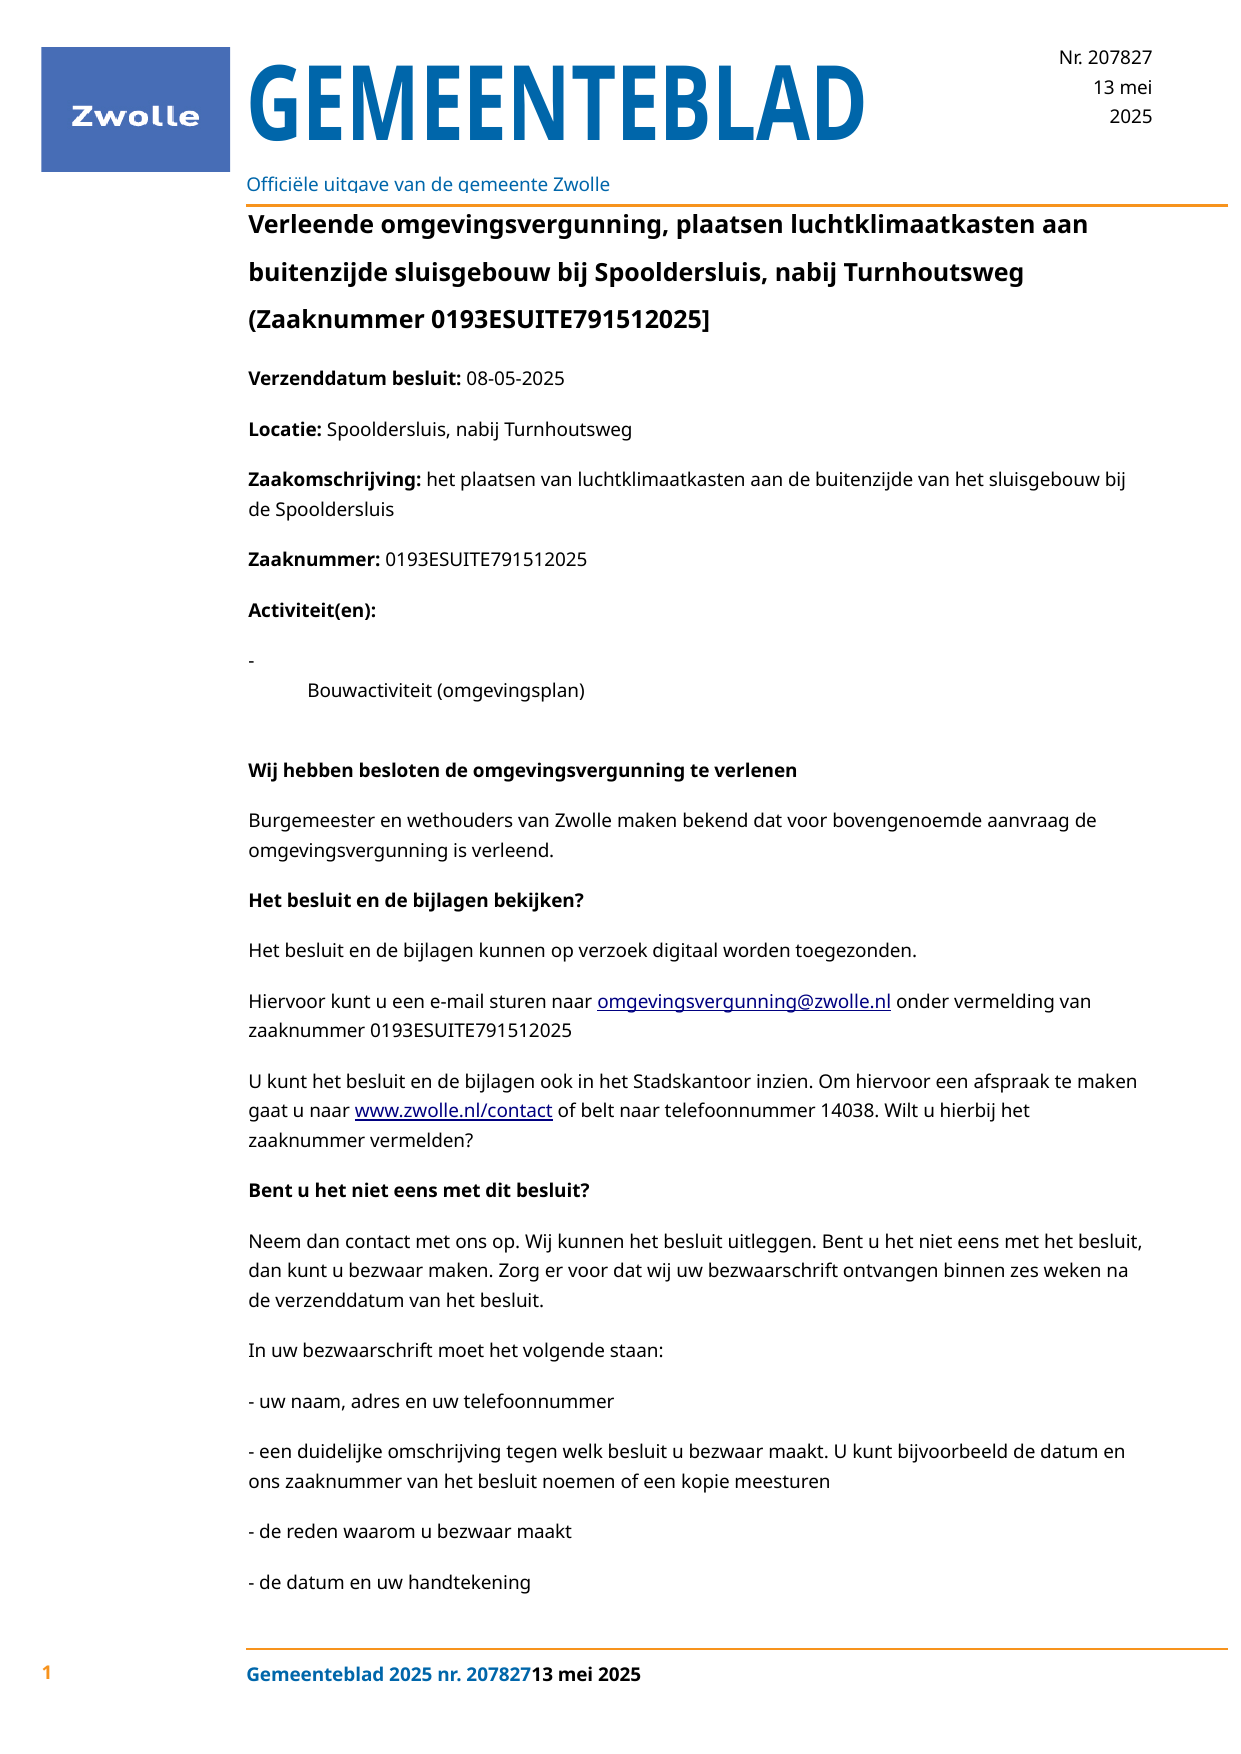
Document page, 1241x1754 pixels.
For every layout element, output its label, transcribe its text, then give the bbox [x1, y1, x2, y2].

text Zaaknummer: 0193ESUITE791512025 [248, 546, 1152, 572]
text - een duidelijke omschrijving tegen welk besluit u bezwaar maakt. U kunt bijvoorbeeld de datum en ons zaaknummer van het besluit noemen of een kopie meesturen [248, 1438, 1152, 1494]
text In uw bezwaarschrift moet het volgende staan: [248, 1338, 1152, 1363]
text Bent u het niet eens met dit besluit? [248, 1178, 1152, 1203]
text Burgemeester en wethouders van Zwolle maken bekend dat voor bovengenoemde aanvraag de omgevingsvergunning is verleend. [248, 807, 1152, 862]
text - de reden waarom u bezwaar maakt [248, 1518, 1152, 1544]
text Het besluit en de bijlagen kunnen op verzoek digitaal worden toegezonden. [248, 938, 1152, 963]
list Bouwactiviteit (omgevingsplan) [248, 677, 1152, 702]
text Hiervoor kunt u een e-mail sturen naar omgevingsvergunning@zwolle.nl onder vermelding van zaaknummer 0193ESUITE791512025 [248, 988, 1152, 1043]
text Locatie: Spooldersluis, nabij Turnhoutsweg [248, 416, 1152, 442]
text - de datum en uw handtekening [248, 1569, 1152, 1594]
text Wij hebben besloten de omgevingsvergunning te verlenen [248, 757, 1152, 782]
text U kunt het besluit en de bijlagen ook in het Stadskantoor inzien. Om hiervoor een afspraak te maken gaat u naar www.zwolle.nl/contact of belt naar telefoonnummer 14038. Wilt u hierbij het zaaknummer vermelden? [248, 1068, 1152, 1153]
text Verzenddatum besluit: 08-05-2025 [248, 366, 1152, 391]
text Zaakomschrijving: het plaatsen van luchtklimaatkasten aan de buitenzijde van het sluisgebouw bij de Spooldersluis [248, 466, 1152, 522]
text Neem dan contact met ons op. Wij kunnen het besluit uitleggen. Bent u het niet eens met het besluit, dan kunt u bezwaar maken. Zorg er voor dat wij uw bezwaarschrift ontvangen binnen zes weken na de verzenddatum van het besluit. [248, 1228, 1152, 1313]
picture [41, 47, 231, 172]
text Verleende omgevingsvergunning, plaatsen luchtklimaatkasten aan buitenzijde sluisgebouw bij Spooldersluis, nabij Turnhoutsweg (Zaaknummer 0193ESUITE791512025] [248, 207, 1152, 336]
text Activiteit(en): [248, 597, 1152, 622]
text - uw naam, adres en uw telefoonnummer [248, 1388, 1152, 1414]
text Het besluit en de bijlagen bekijken? [248, 887, 1152, 913]
